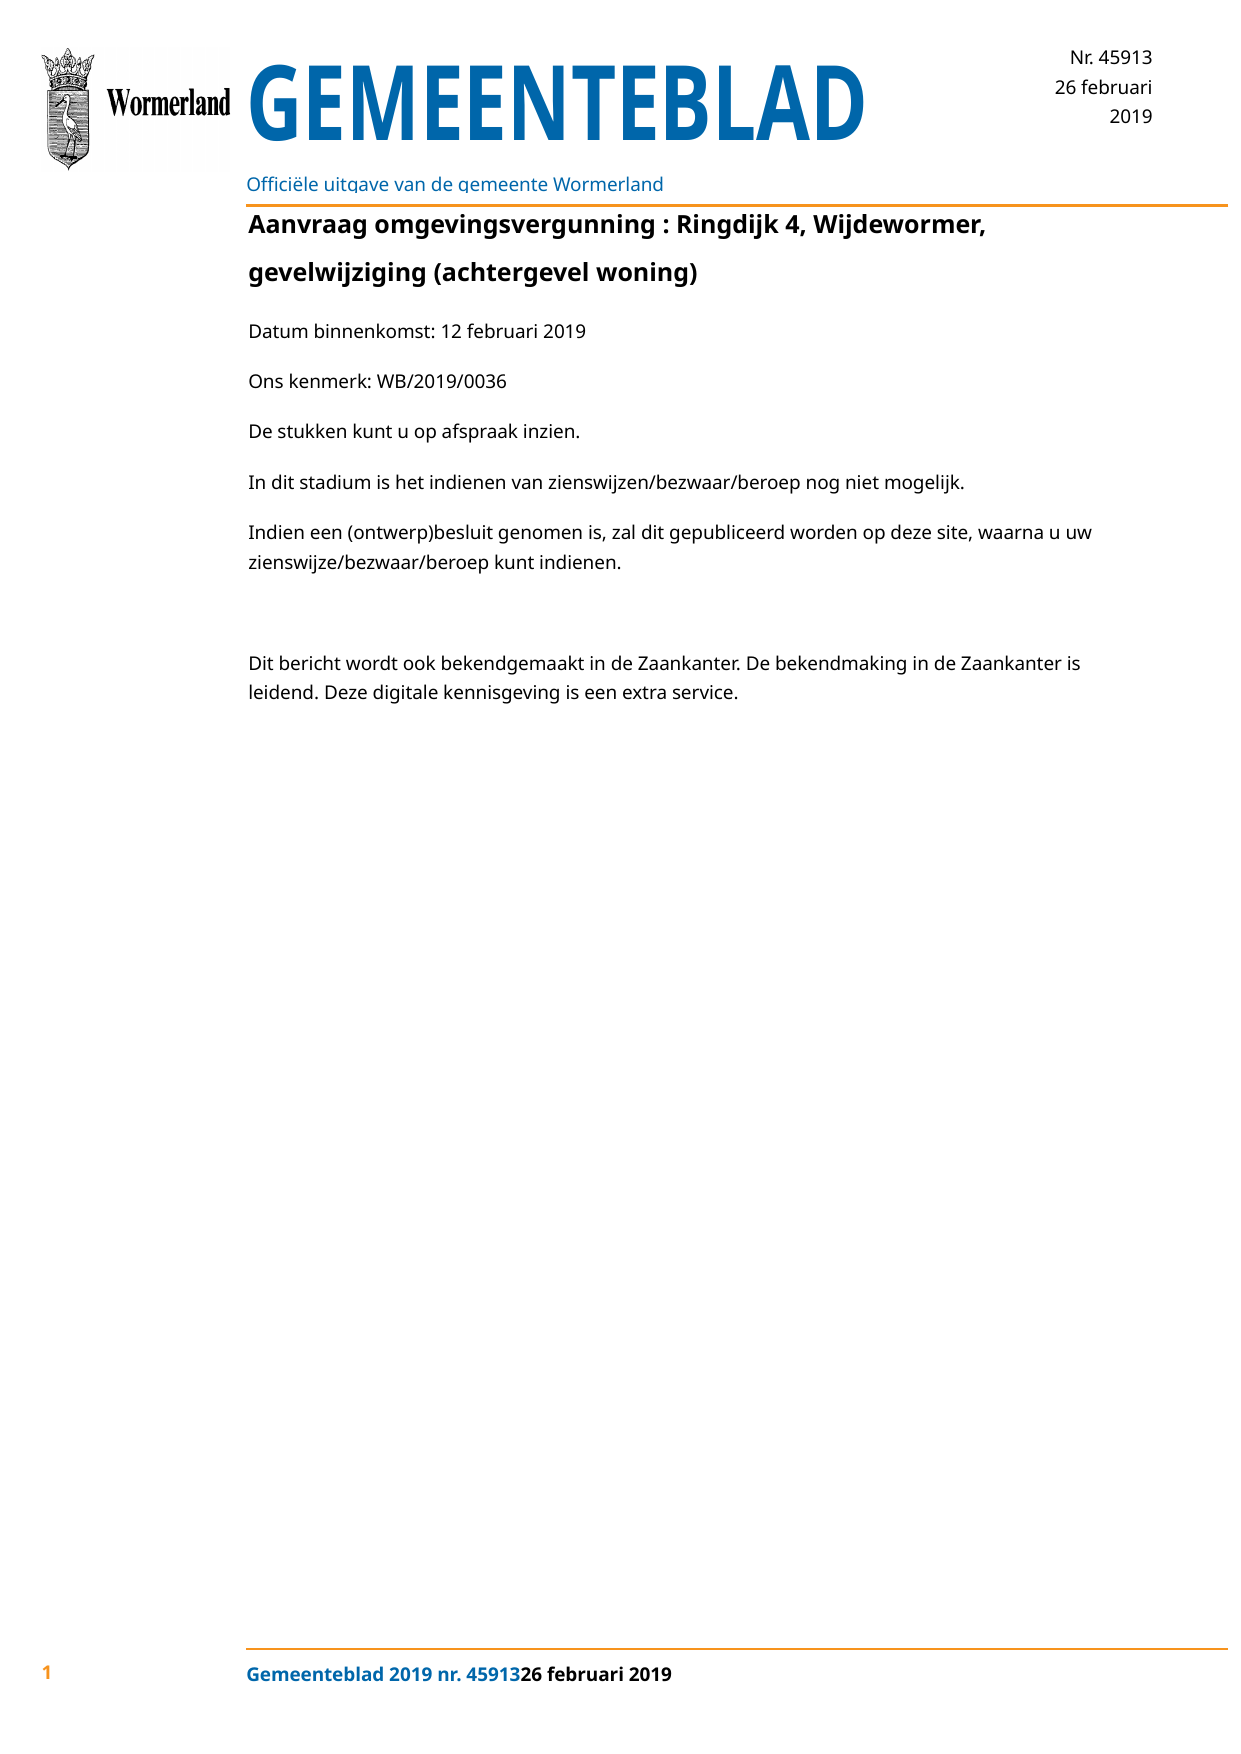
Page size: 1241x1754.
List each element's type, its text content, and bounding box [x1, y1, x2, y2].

text Dit bericht wordt ook bekendgemaakt in de Zaankanter. De bekendmaking in de Zaankanter is leidend. Deze digitale kennisgeving is een extra service. [248, 650, 1152, 705]
text Datum binnenkomst: 12 februari 2019 [248, 318, 1152, 344]
text In dit stadium is het indienen van zienswijzen/bezwaar/beroep nog niet mogelijk. [248, 469, 1152, 495]
picture [41, 47, 231, 172]
text De stukken kunt u op afspraak inzien. [248, 419, 1152, 444]
text Indien een (ontwerp)besluit genomen is, zal dit gepubliceerd worden op deze site, waarna u uw zienswijze/bezwaar/beroep kunt indienen. [248, 519, 1152, 575]
text Ons kenmerk: WB/2019/0036 [248, 368, 1152, 394]
text Aanvraag omgevingsvergunning : Ringdijk 4, Wijdewormer, gevelwijziging (achtergevel woning) [248, 207, 1152, 288]
